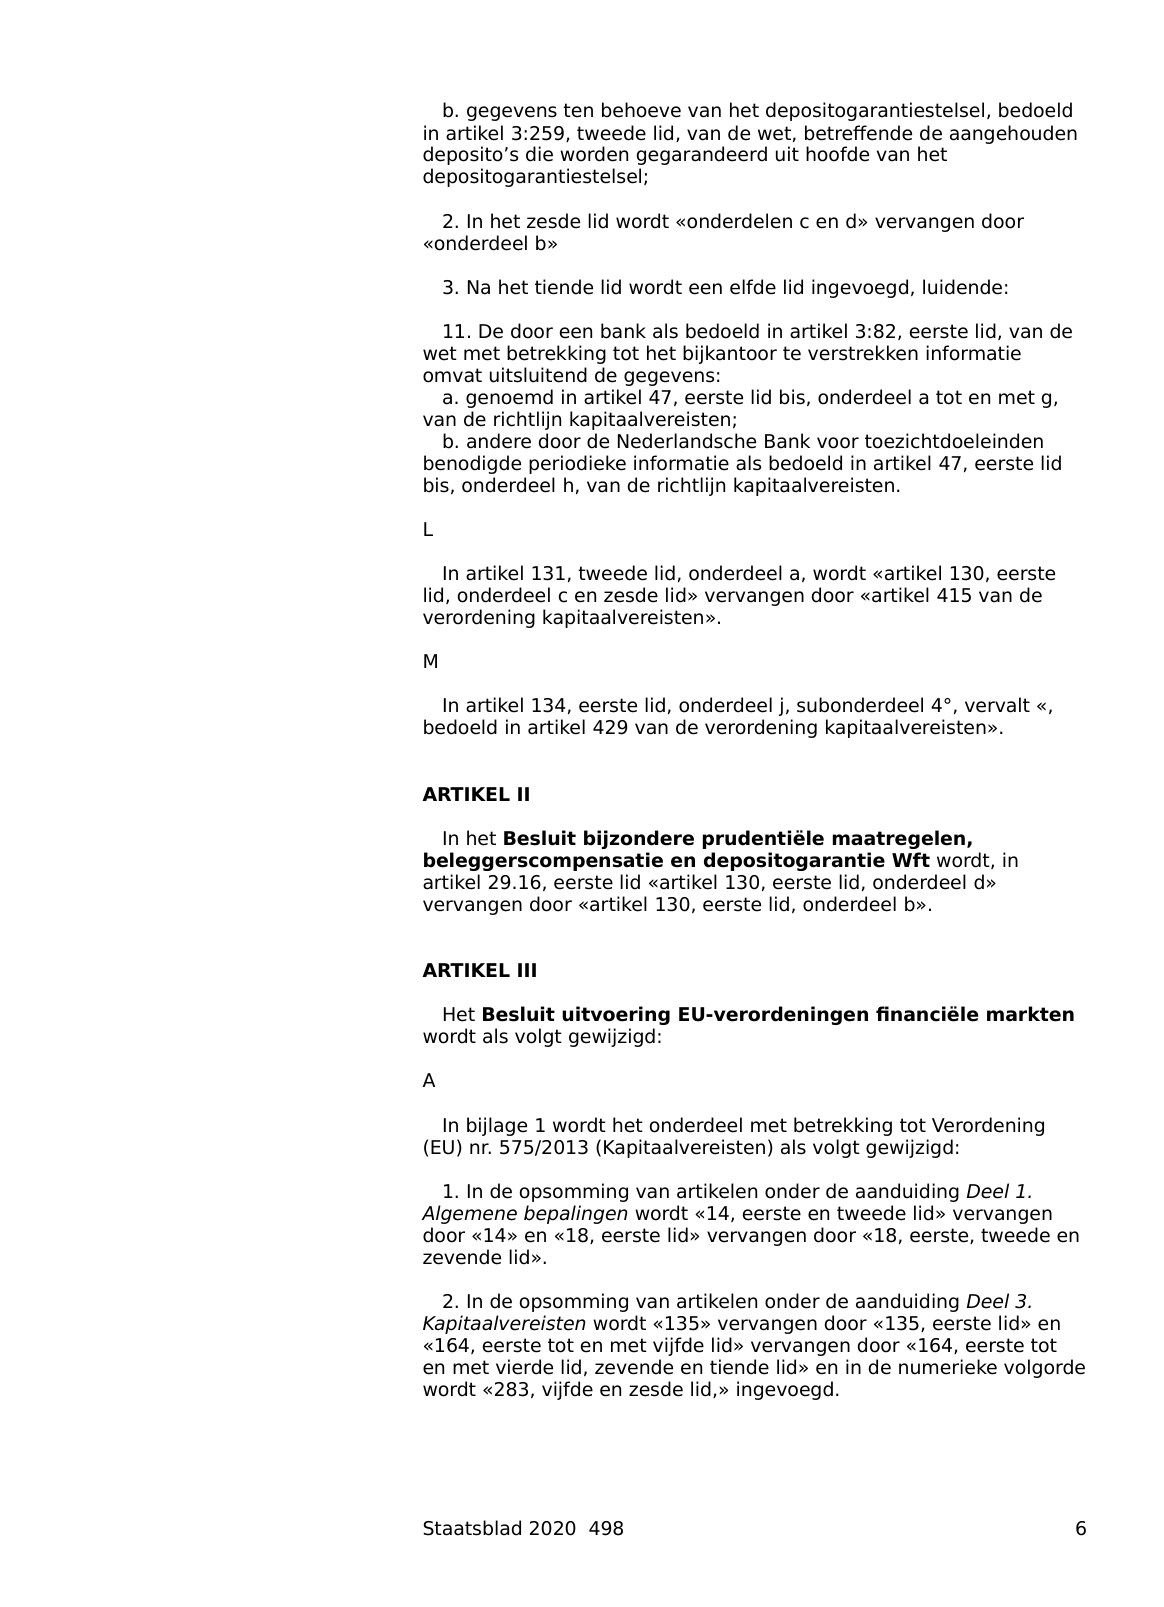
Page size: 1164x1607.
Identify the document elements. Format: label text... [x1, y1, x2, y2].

text In bijlage 1 wordt het onderdeel met betrekking tot Verordening (EU) nr. 575/2013 (Kapitaalvereisten) als volgt gewijzigd: [422, 1114, 1087, 1158]
text 1. In de opsomming van artikelen onder de aanduiding Deel 1. Algemene bepalingen wordt «14, eerste en tweede lid» vervangen door «14» en «18, eerste lid» vervangen door «18, eerste, tweede en zevende lid». [422, 1181, 1087, 1269]
text a. genoemd in artikel 47, eerste lid bis, onderdeel a tot en met g, van de richtlijn kapitaalvereisten; [422, 387, 1087, 431]
subtitle ARTIKEL III [422, 960, 1087, 982]
text 3. Na het tiende lid wordt een elfde lid ingevoegd, luidende: [422, 277, 1087, 299]
text L [422, 519, 1087, 541]
text b. gegevens ten behoeve van het depositogarantiestelsel, bedoeld in artikel 3:259, tweede lid, van de wet, betreffende de aangehouden deposito’s die worden gegarandeerd uit hoofde van het depositogarantiestelsel; [422, 100, 1087, 188]
text M [422, 651, 1087, 673]
text 2. In het zesde lid wordt «onderdelen c en d» vervangen door «onderdeel b» [422, 211, 1087, 254]
text In artikel 131, tweede lid, onderdeel a, wordt «artikel 130, eerste lid, onderdeel c en zesde lid» vervangen door «artikel 415 van de verordening kapitaalvereisten». [422, 563, 1087, 629]
text 11. De door een bank als bedoeld in artikel 3:82, eerste lid, van de wet met betrekking tot het bijkantoor te verstrekken informatie omvat uitsluitend de gegevens: [422, 321, 1087, 387]
text In het Besluit bijzondere prudentiële maatregelen, beleggerscompensatie en depositogarantie Wft wordt, in artikel 29.16, eerste lid «artikel 130, eerste lid, onderdeel d» vervangen door «artikel 130, eerste lid, onderdeel b». [422, 828, 1087, 916]
text Het Besluit uitvoering EU-verordeningen financiële markten wordt als volgt gewijzigd: [422, 1004, 1087, 1048]
text In artikel 134, eerste lid, onderdeel j, subonderdeel 4°, vervalt «, bedoeld in artikel 429 van de verordening kapitaalvereisten». [422, 695, 1087, 739]
text A [422, 1070, 1087, 1092]
subtitle ARTIKEL II [422, 784, 1087, 806]
text b. andere door de Nederlandsche Bank voor toezichtdoeleinden benodigde periodieke informatie als bedoeld in artikel 47, eerste lid bis, onderdeel h, van de richtlijn kapitaalvereisten. [422, 431, 1087, 497]
text 2. In de opsomming van artikelen onder de aanduiding Deel 3. Kapitaalvereisten wordt «135» vervangen door «135, eerste lid» en «164, eerste tot en met vijfde lid» vervangen door «164, eerste tot en met vierde lid, zevende en tiende lid» en in de numerieke volgorde wordt «283, vijfde en zesde lid,» ingevoegd. [422, 1291, 1087, 1401]
